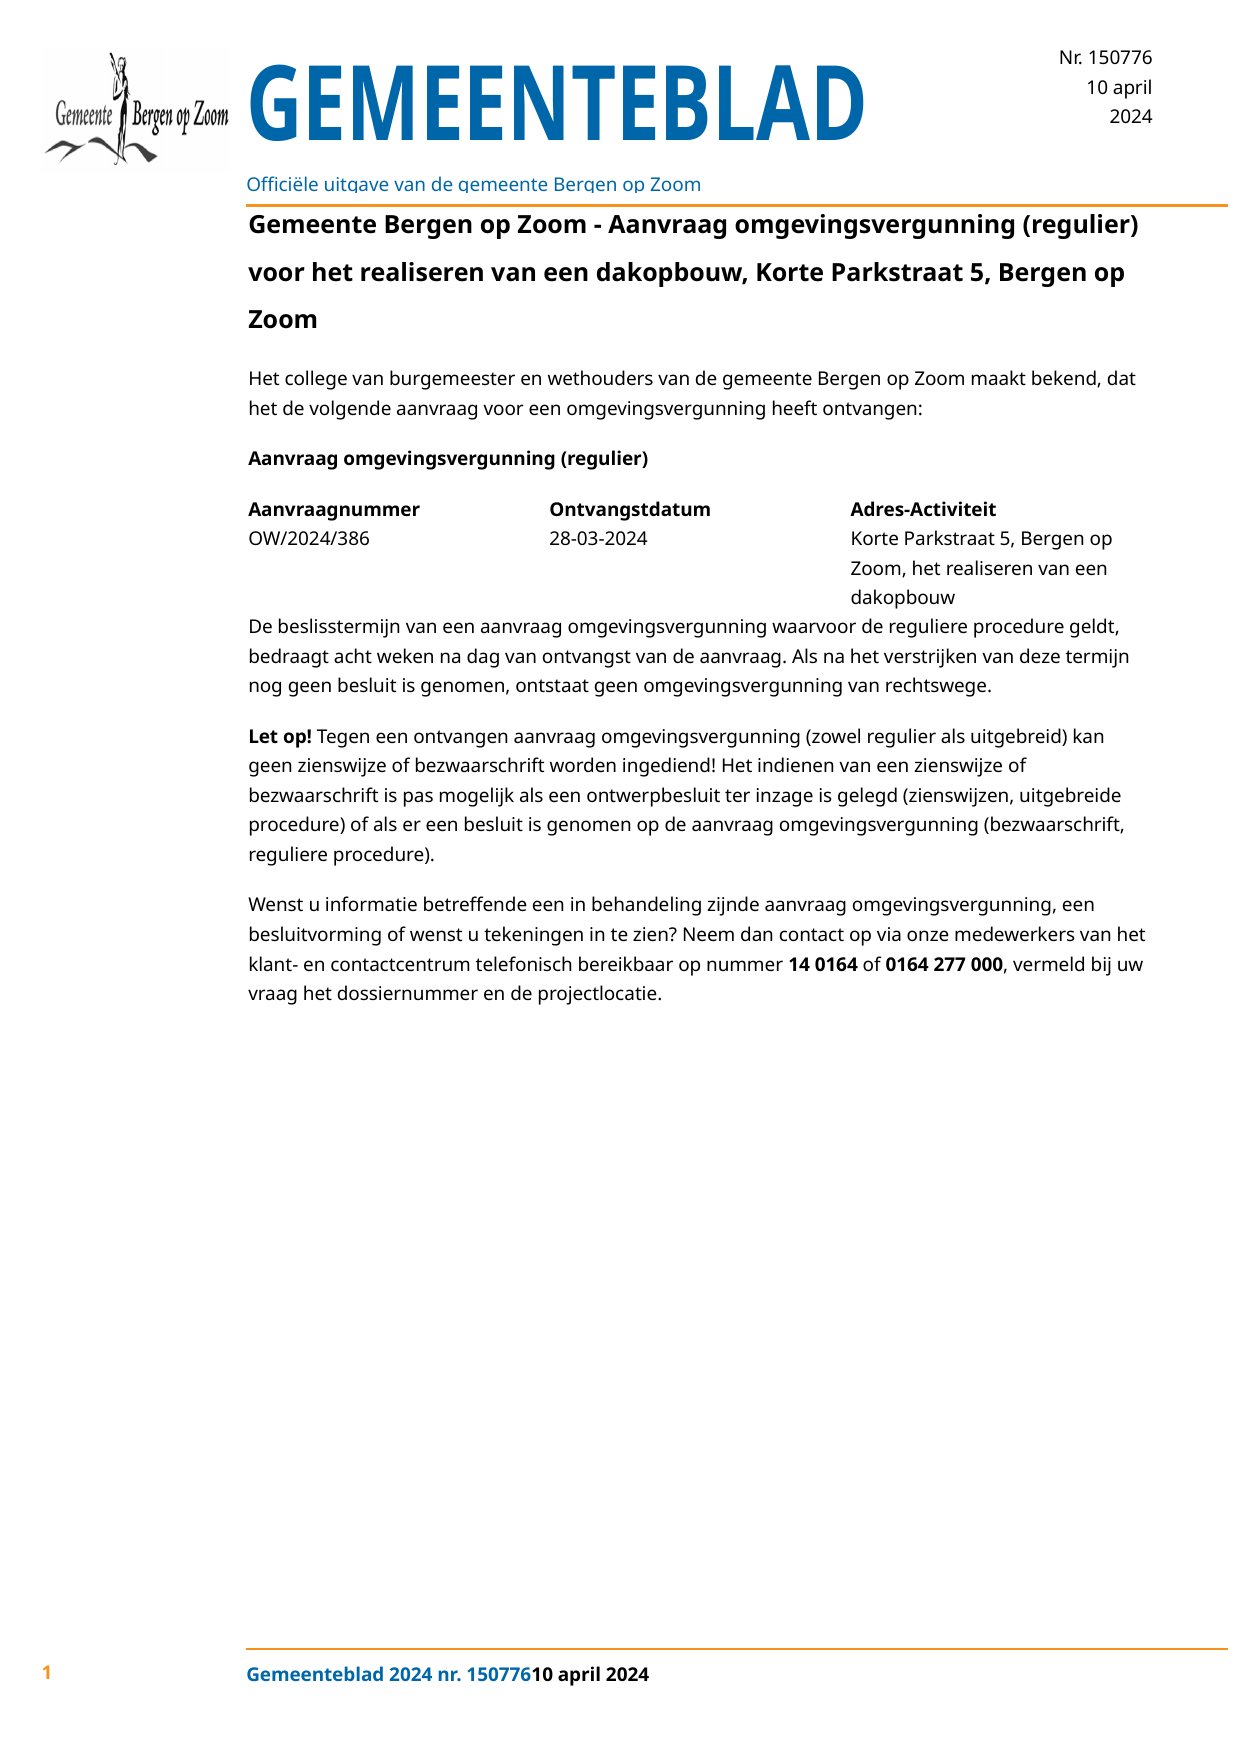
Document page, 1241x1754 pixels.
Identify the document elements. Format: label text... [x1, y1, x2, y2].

text De beslisstermijn van een aanvraag omgevingsvergunning waarvoor de reguliere procedure geldt, bedraagt acht weken na dag van ontvangst van de aanvraag. Als na het verstrijken van deze termijn nog geen besluit is genomen, ontstaat geen omgevingsvergunning van rechtswege. [248, 613, 1152, 698]
text Gemeente Bergen op Zoom - Aanvraag omgevingsvergunning (regulier) voor het realiseren van een dakopbouw, Korte Parkstraat 5, Bergen op Zoom [248, 207, 1152, 336]
table_header Ontvangstdatum [549, 496, 850, 522]
table_header Aanvraagnummer [248, 496, 549, 522]
table_header Adres-Activiteit [850, 496, 1152, 522]
text Let op! Tegen een ontvangen aanvraag omgevingsvergunning (zowel regulier als uitgebreid) kan geen zienswijze of bezwaarschrift worden ingediend! Het indienen van een zienswijze of bezwaarschrift is pas mogelijk als een ontwerpbesluit ter inzage is gelegd (zienswijzen, uitgebreide procedure) of als er een besluit is genomen op de aanvraag omgevingsvergunning (bezwaarschrift, reguliere procedure). [248, 723, 1152, 867]
table_header 28-03-2024 [549, 525, 850, 610]
table_header OW/2024/386 [248, 525, 549, 610]
text Aanvraag omgevingsvergunning (regulier) [248, 446, 1152, 471]
picture [41, 47, 231, 172]
table_header Korte Parkstraat 5, Bergen op Zoom, het realiseren van een dakopbouw [850, 525, 1152, 610]
text Wenst u informatie betreffende een in behandeling zijnde aanvraag omgevingsvergunning, een besluitvorming of wenst u tekeningen in te zien? Neem dan contact op via onze medewerkers van het klant- en contactcentrum telefonisch bereikbaar op nummer 14 0164 of 0164 277 000, vermeld bij uw vraag het dossiernummer en de projectlocatie. [248, 892, 1152, 1006]
text Het college van burgemeester en wethouders van de gemeente Bergen op Zoom maakt bekend, dat het de volgende aanvraag voor een omgevingsvergunning heeft ontvangen: [248, 366, 1152, 421]
